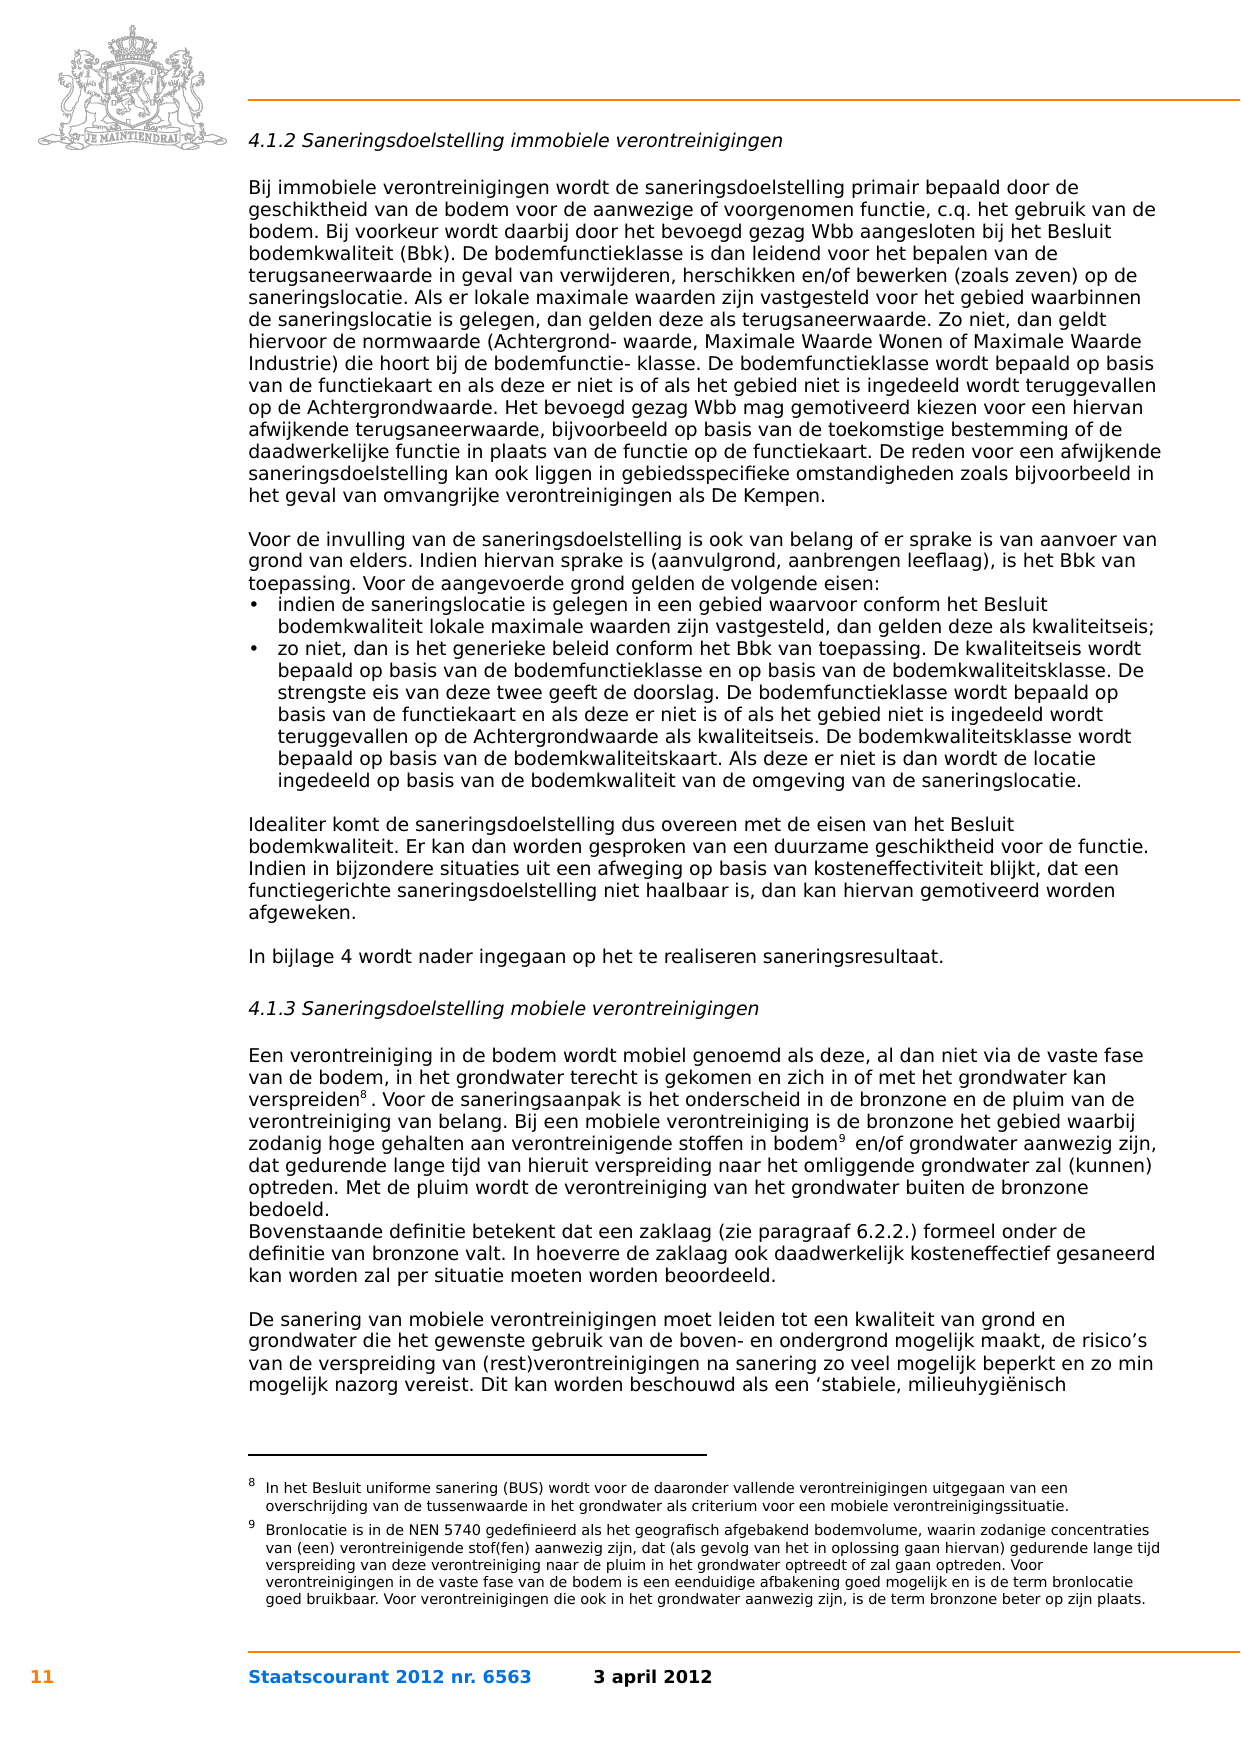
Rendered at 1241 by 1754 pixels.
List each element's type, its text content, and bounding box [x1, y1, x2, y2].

text Bronlocatie is in de NEN 5740 gedefinieerd als het geografisch afgebakend bodemvolume, waarin zodanige concentraties van (een) verontreinigende stof(fen) aanwezig zijn, dat (als gevolg van het in oplossing gaan hiervan) gedurende lange tijd verspreiding van deze verontreiniging naar de pluim in het grondwater optreedt of zal gaan optreden. Voor verontreinigingen in de vaste fase van de bodem is een eenduidige afbakening goed mogelijk en is de term bronlocatie goed bruikbaar. Voor verontreinigingen die ook in het grondwater aanwezig zijn, is de term bronzone beter op zijn plaats. [248, 1518, 1163, 1608]
text Bovenstaande definitie betekent dat een zaklaag (zie paragraaf 6.2.2.) formeel onder de definitie van bronzone valt. In hoeverre de zaklaag ook daadwerkelijk kosteneffectief gesaneerd kan worden zal per situatie moeten worden beoordeeld. [248, 1221, 1163, 1287]
text • indien de saneringslocatie is gelegen in een gebied waarvoor conform het Besluit bodemkwaliteit lokale maximale waarden zijn vastgesteld, dan gelden deze als kwaliteitseis; [248, 594, 1163, 638]
picture [38, 25, 227, 150]
subtitle 4.1.2 Saneringsdoelstelling immobiele verontreinigingen [248, 130, 1163, 152]
text In bijlage 4 wordt nader ingegaan op het te realiseren saneringsresultaat. [248, 946, 1163, 968]
subtitle 4.1.3 Saneringsdoelstelling mobiele verontreinigingen [248, 998, 1163, 1020]
text • zo niet, dan is het generieke beleid conform het Bbk van toepassing. De kwaliteitseis wordt bepaald op basis van de bodemfunctieklasse en op basis van de bodemkwaliteitsklasse. De strengste eis van deze twee geeft de doorslag. De bodemfunctieklasse wordt bepaald op basis van de functiekaart en als deze er niet is of als het gebied niet is ingedeeld wordt teruggevallen op de Achtergrondwaarde als kwaliteitseis. De bodemkwaliteitsklasse wordt bepaald op basis van de bodemkwaliteitskaart. Als deze er niet is dan wordt de locatie ingedeeld op basis van de bodemkwaliteit van de omgeving van de saneringslocatie. [248, 638, 1163, 792]
text Idealiter komt de saneringsdoelstelling dus overeen met de eisen van het Besluit bodemkwaliteit. Er kan dan worden gesproken van een duurzame geschiktheid voor de functie. Indien in bijzondere situaties uit een afweging op basis van kosteneffectiviteit blijkt, dat een functiegerichte saneringsdoelstelling niet haalbaar is, dan kan hiervan gemotiveerd worden afgeweken. [248, 814, 1163, 924]
text In het Besluit uniforme sanering (BUS) wordt voor de daaronder vallende verontreinigingen uitgegaan van een overschrijding van de tussenwaarde in het grondwater als criterium voor een mobiele verontreinigingssituatie. [248, 1476, 1163, 1515]
text De sanering van mobiele verontreinigingen moet leiden tot een kwaliteit van grond en grondwater die het gewenste gebruik van de boven- en ondergrond mogelijk maakt, de risico’s van de verspreiding van (rest)verontreinigingen na sanering zo veel mogelijk beperkt en zo min mogelijk nazorg vereist. Dit kan worden beschouwd als een ‘stabiele, milieuhygiënisch [248, 1308, 1163, 1396]
text Een verontreiniging in de bodem wordt mobiel genoemd als deze, al dan niet via de vaste fase van de bodem, in het grondwater terecht is gekomen en zich in of met het grondwater kan verspreiden. Voor de saneringsaanpak is het onderscheid in de bronzone en de pluim van de verontreiniging van belang. Bij een mobiele verontreiniging is de bronzone het gebied waarbij zodanig hoge gehalten aan verontreinigende stoffen in bodem en/of grondwater aanwezig zijn, dat gedurende lange tijd van hieruit verspreiding naar het omliggende grondwater zal (kunnen) optreden. Met de pluim wordt de verontreiniging van het grondwater buiten de bronzone bedoeld. [248, 1045, 1163, 1221]
text Bij immobiele verontreinigingen wordt de saneringsdoelstelling primair bepaald door de geschiktheid van de bodem voor de aanwezige of voorgenomen functie, c.q. het gebruik van de bodem. Bij voorkeur wordt daarbij door het bevoegd gezag Wbb aangesloten bij het Besluit bodemkwaliteit (Bbk). De bodemfunctieklasse is dan leidend voor het bepalen van de terugsaneerwaarde in geval van verwijderen, herschikken en/of bewerken (zoals zeven) op de saneringslocatie. Als er lokale maximale waarden zijn vastgesteld voor het gebied waarbinnen de saneringslocatie is gelegen, dan gelden deze als terugsaneerwaarde. Zo niet, dan geldt hiervoor de normwaarde (Achtergrond- waarde, Maximale Waarde Wonen of Maximale Waarde Industrie) die hoort bij de bodemfunctie- klasse. De bodemfunctieklasse wordt bepaald op basis van de functiekaart en als deze er niet is of als het gebied niet is ingedeeld wordt teruggevallen op de Achtergrondwaarde. Het bevoegd gezag Wbb mag gemotiveerd kiezen voor een hiervan afwijkende terugsaneerwaarde, bijvoorbeeld op basis van de toekomstige bestemming of de daadwerkelijke functie in plaats van de functie op de functiekaart. De reden voor een afwijkende saneringsdoelstelling kan ook liggen in gebiedsspecifieke omstandigheden zoals bijvoorbeeld in het geval van omvangrijke verontreinigingen als De Kempen. [248, 177, 1163, 507]
text Voor de invulling van de saneringsdoelstelling is ook van belang of er sprake is van aanvoer van grond van elders. Indien hiervan sprake is (aanvulgrond, aanbrengen leeflaag), is het Bbk van toepassing. Voor de aangevoerde grond gelden de volgende eisen: [248, 528, 1163, 594]
